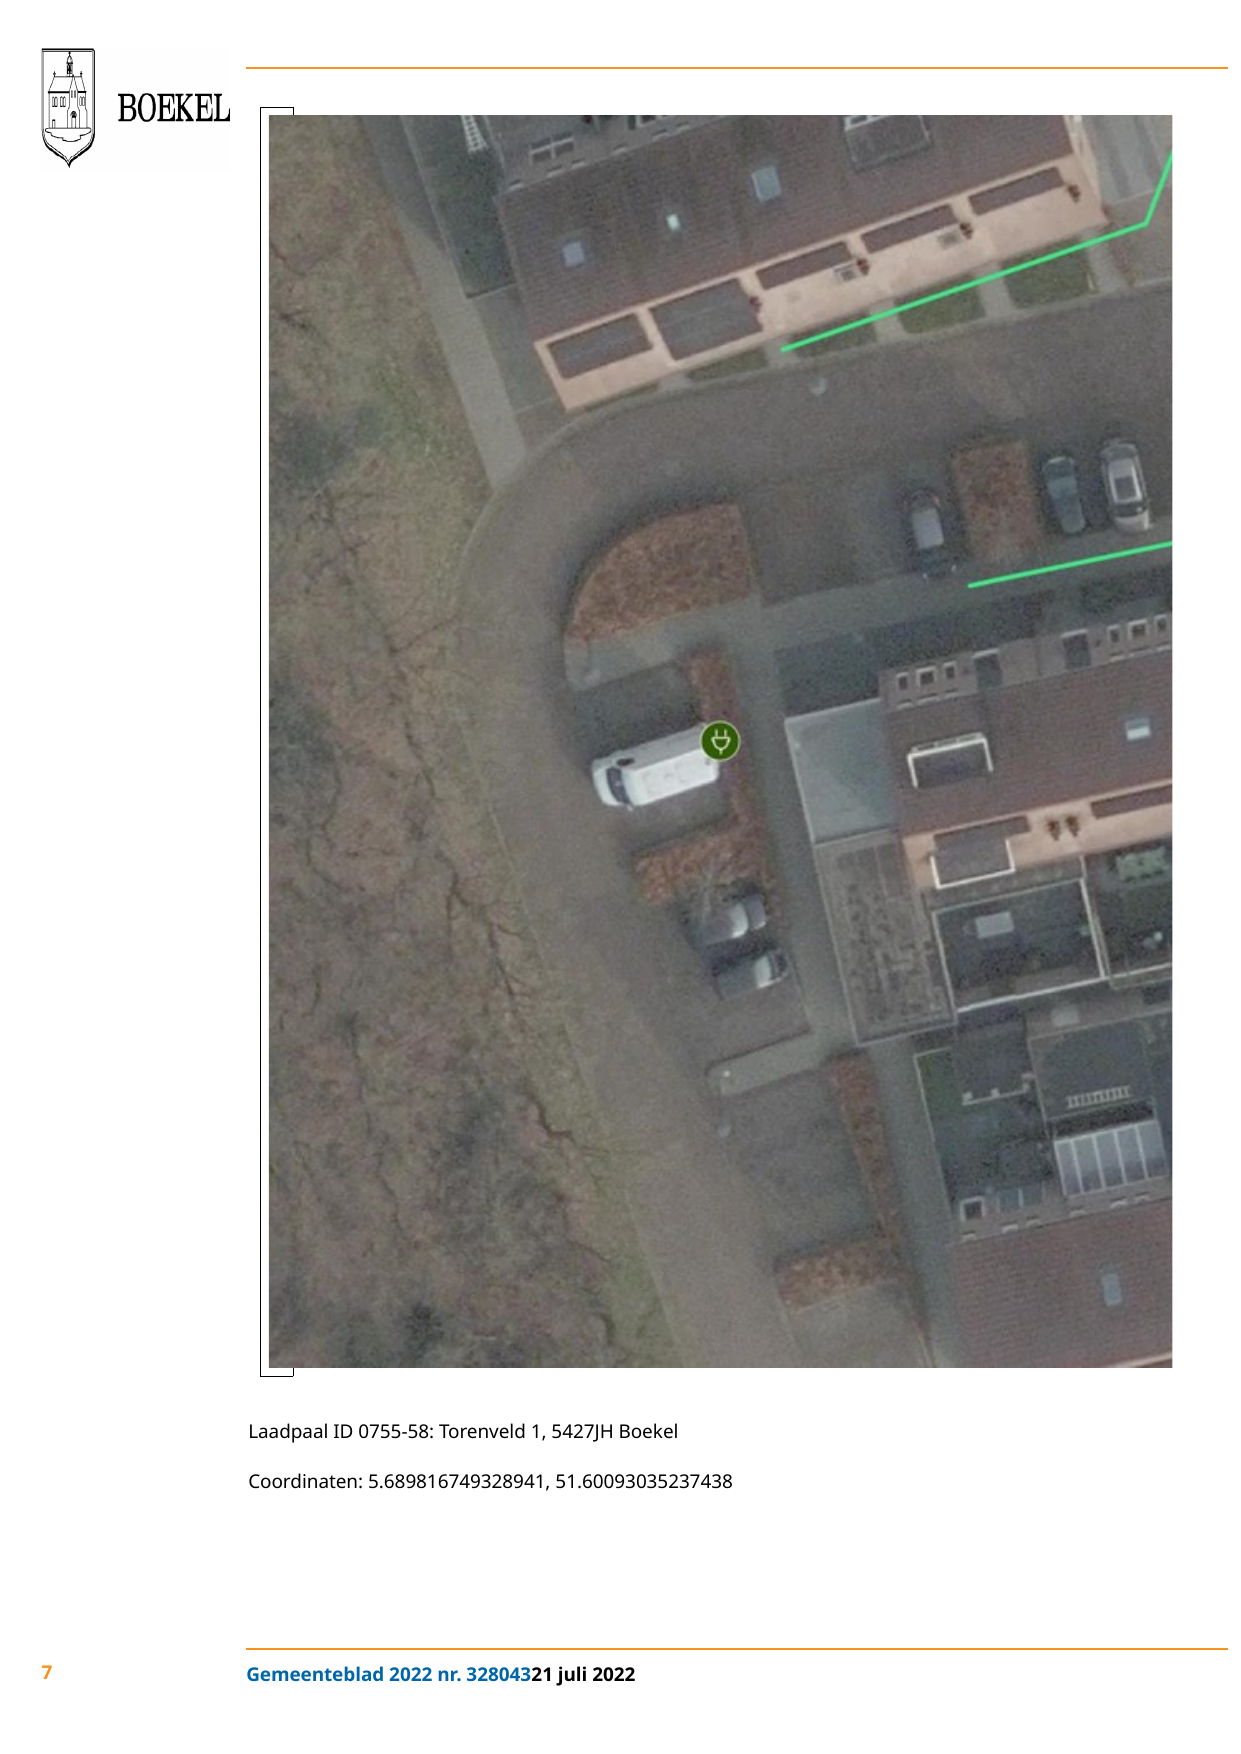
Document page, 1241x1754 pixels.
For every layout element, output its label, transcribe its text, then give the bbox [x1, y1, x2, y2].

picture [41, 47, 231, 172]
text Coordinaten: 5.689816749328941, 51.60093035237438 [248, 1469, 1152, 1494]
picture [268, 115, 1173, 1368]
text Laadpaal ID 0755-58: Torenveld 1, 5427JH Boekel [248, 1418, 1152, 1444]
